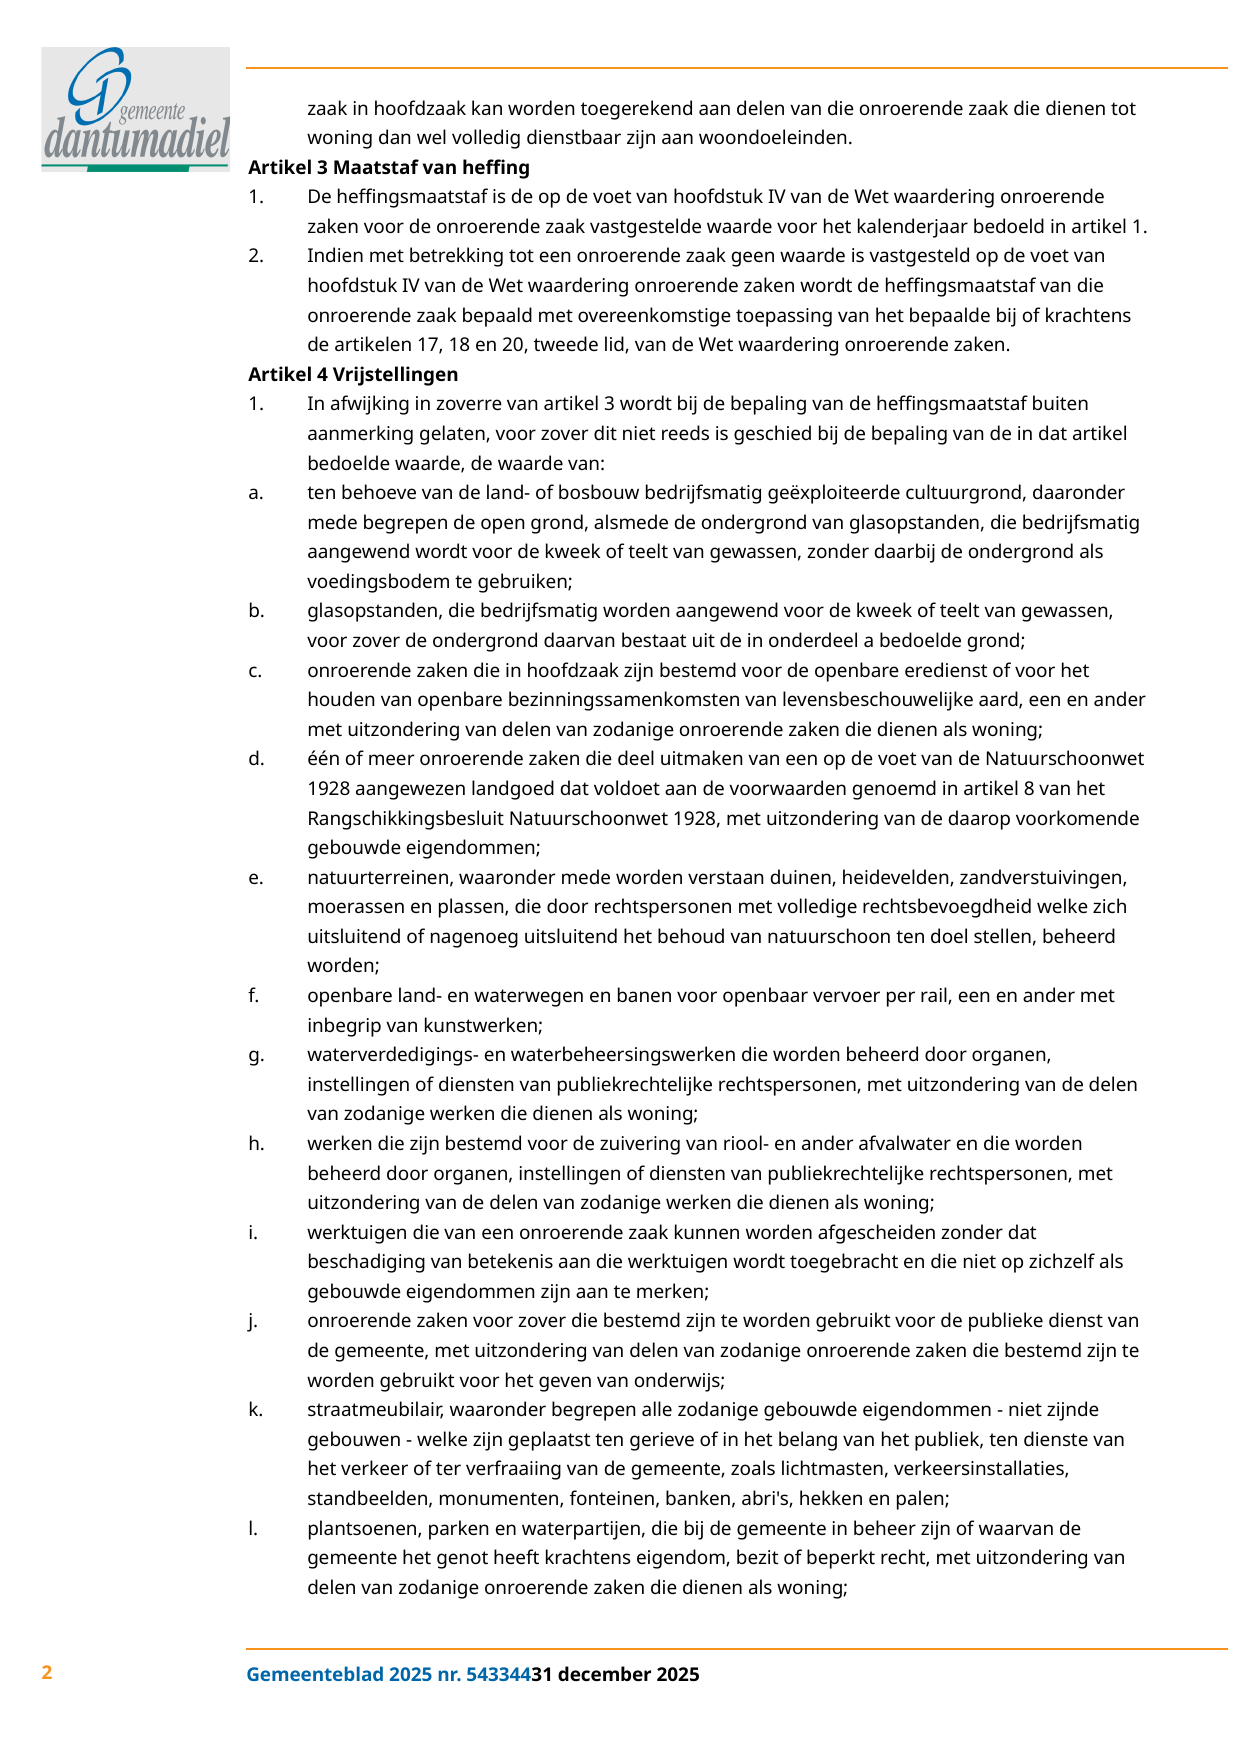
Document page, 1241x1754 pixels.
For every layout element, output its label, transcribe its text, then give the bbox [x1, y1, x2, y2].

list glasopstanden, die bedrijfsmatig worden aangewend voor de kweek of teelt van gewassen, voor zover de ondergrond daarvan bestaat uit de in onderdeel a bedoelde grond; [248, 598, 1152, 653]
list In afwijking in zoverre van artikel 3 wordt bij de bepaling van de heffingsmaatstaf buiten aanmerking gelaten, voor zover dit niet reeds is geschied bij de bepaling van de in dat artikel bedoelde waarde, de waarde van: [248, 391, 1152, 476]
picture [41, 47, 231, 172]
text Artikel 3 Maatstaf van heffing [248, 154, 1152, 180]
list zaak in hoofdzaak kan worden toegerekend aan delen van die onroerende zaak die dienen tot woning dan wel volledig dienstbaar zijn aan woondoeleinden. [248, 95, 1152, 150]
list De heffingsmaatstaf is de op de voet van hoofdstuk IV van de Wet waardering onroerende zaken voor de onroerende zaak vastgestelde waarde voor het kalenderjaar bedoeld in artikel 1. [248, 183, 1152, 239]
list straatmeubilair, waaronder begrepen alle zodanige gebouwde eigendommen - niet zijnde gebouwen - welke zijn geplaatst ten gerieve of in het belang van het publiek, ten dienste van het verkeer of ter verfraaiing van de gemeente, zoals lichtmasten, verkeersinstallaties, standbeelden, monumenten, fonteinen, banken, abri's, hekken en palen; [248, 1396, 1152, 1511]
list één of meer onroerende zaken die deel uitmaken van een op de voet van de Natuurschoonwet 1928 aangewezen landgoed dat voldoet aan de voorwaarden genoemd in artikel 8 van het Rangschikkingsbesluit Natuurschoonwet 1928, met uitzondering van de daarop voorkomende gebouwde eigendommen; [248, 746, 1152, 860]
list plantsoenen, parken en waterpartijen, die bij de gemeente in beheer zijn of waarvan de gemeente het genot heeft krachtens eigendom, bezit of beperkt recht, met uitzondering van delen van zodanige onroerende zaken die dienen als woning; [248, 1515, 1152, 1600]
list natuurterreinen, waaronder mede worden verstaan duinen, heidevelden, zandverstuivingen, moerassen en plassen, die door rechtspersonen met volledige rechtsbevoegdheid welke zich uitsluitend of nagenoeg uitsluitend het behoud van natuurschoon ten doel stellen, beheerd worden; [248, 864, 1152, 978]
text Artikel 4 Vrijstellingen [248, 361, 1152, 387]
list ten behoeve van de land- of bosbouw bedrijfsmatig geëxploiteerde cultuurgrond, daaronder mede begrepen de open grond, alsmede de ondergrond van glasopstanden, die bedrijfsmatig aangewend wordt voor de kweek of teelt van gewassen, zonder daarbij de ondergrond als voedingsbodem te gebruiken; [248, 479, 1152, 594]
list werktuigen die van een onroerende zaak kunnen worden afgescheiden zonder dat beschadiging van betekenis aan die werktuigen wordt toegebracht en die niet op zichzelf als gebouwde eigendommen zijn aan te merken; [248, 1219, 1152, 1304]
list Indien met betrekking tot een onroerende zaak geen waarde is vastgesteld op de voet van hoofdstuk IV van de Wet waardering onroerende zaken wordt de heffingsmaatstaf van die onroerende zaak bepaald met overeenkomstige toepassing van het bepaalde bij of krachtens de artikelen 17, 18 en 20, tweede lid, van de Wet waardering onroerende zaken. [248, 243, 1152, 357]
list onroerende zaken voor zover die bestemd zijn te worden gebruikt voor de publieke dienst van de gemeente, met uitzondering van delen van zodanige onroerende zaken die bestemd zijn te worden gebruikt voor het geven van onderwijs; [248, 1308, 1152, 1393]
list onroerende zaken die in hoofdzaak zijn bestemd voor de openbare eredienst of voor het houden van openbare bezinningssamenkomsten van levensbeschouwelijke aard, een en ander met uitzondering van delen van zodanige onroerende zaken die dienen als woning; [248, 657, 1152, 742]
list werken die zijn bestemd voor de zuivering van riool- en ander afvalwater en die worden beheerd door organen, instellingen of diensten van publiekrechtelijke rechtspersonen, met uitzondering van de delen van zodanige werken die dienen als woning; [248, 1130, 1152, 1215]
list waterverdedigings- en waterbeheersingswerken die worden beheerd door organen, instellingen of diensten van publiekrechtelijke rechtspersonen, met uitzondering van de delen van zodanige werken die dienen als woning; [248, 1041, 1152, 1126]
list openbare land- en waterwegen en banen voor openbaar vervoer per rail, een en ander met inbegrip van kunstwerken; [248, 982, 1152, 1038]
